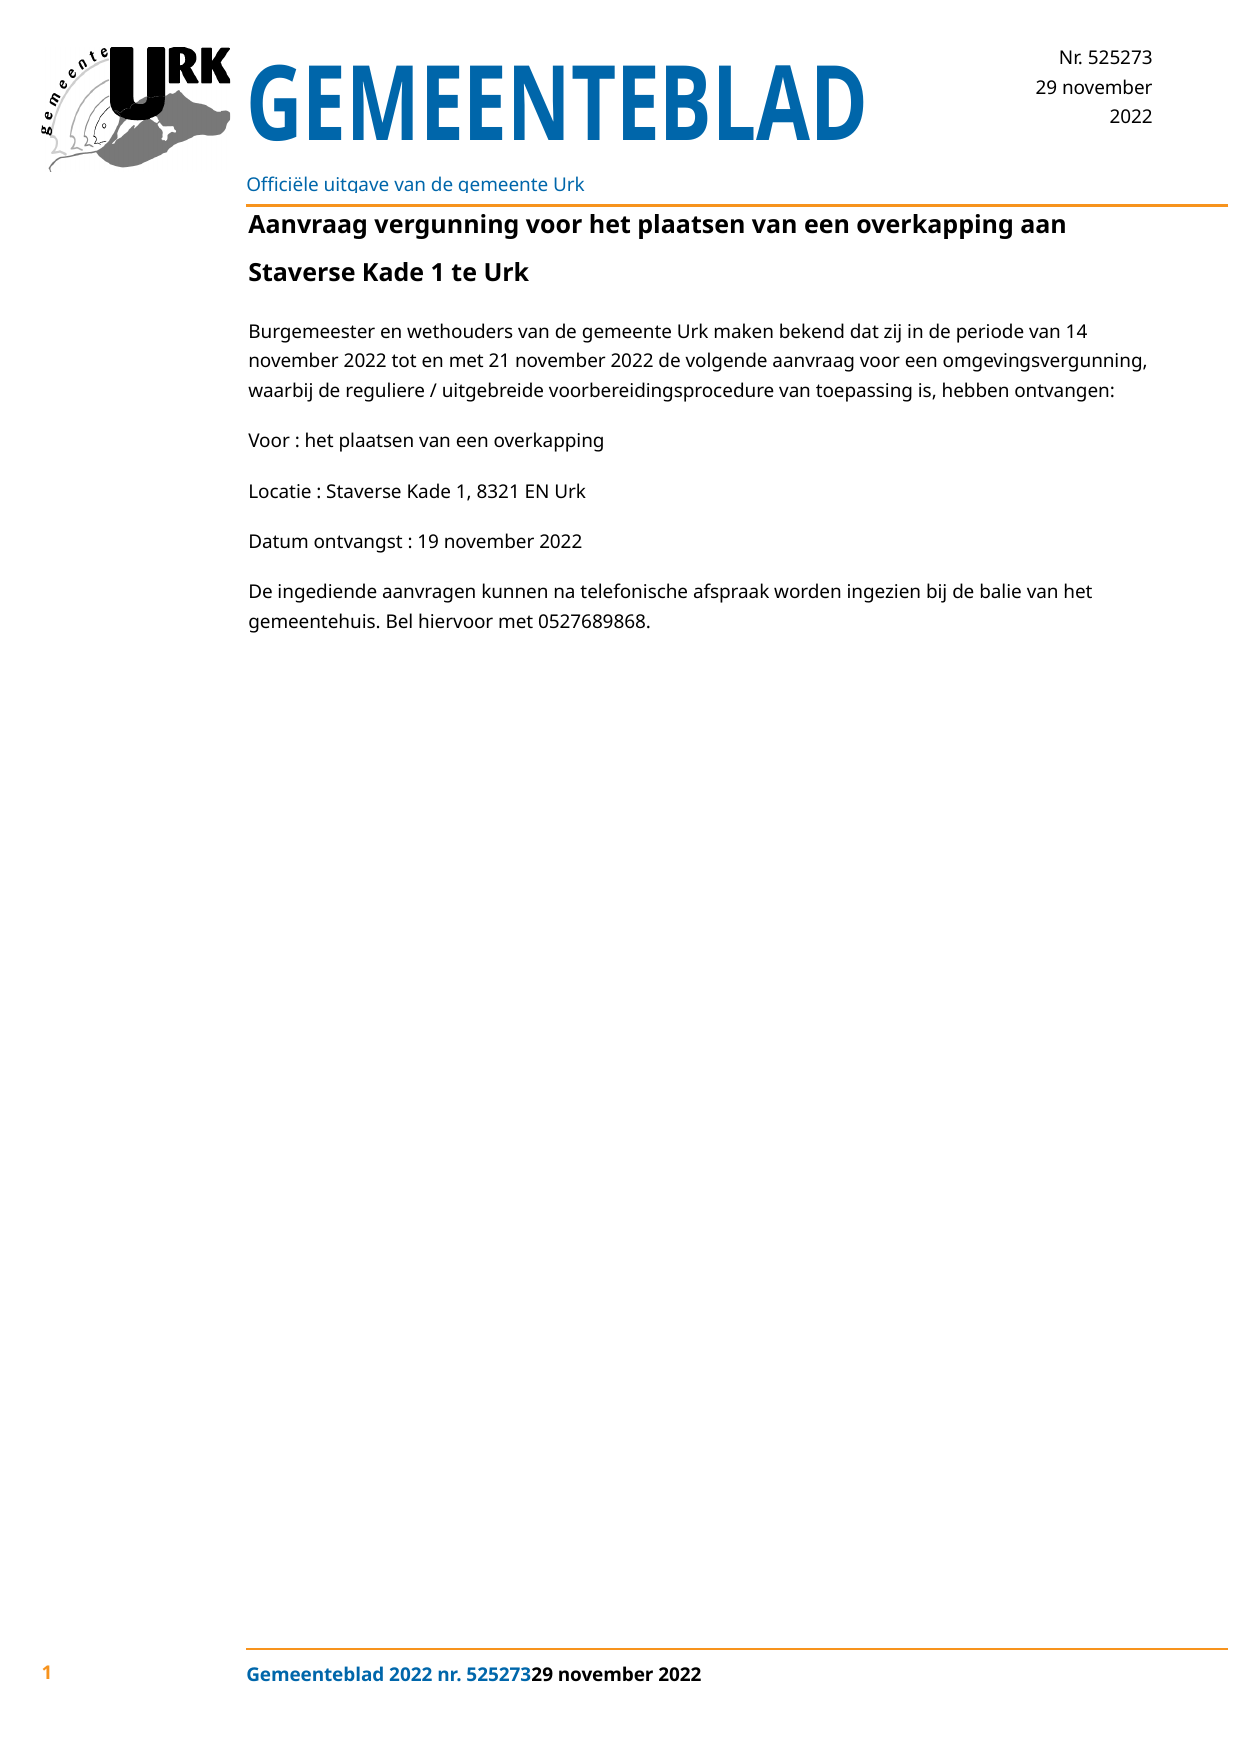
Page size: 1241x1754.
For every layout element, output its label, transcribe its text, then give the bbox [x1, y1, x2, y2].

text Datum ontvangst : 19 november 2022 [248, 528, 1152, 554]
text Aanvraag vergunning voor het plaatsen van een overkapping aan Staverse Kade 1 te Urk [248, 207, 1152, 288]
text Voor : het plaatsen van een overkapping [248, 427, 1152, 453]
text Burgemeester en wethouders van de gemeente Urk maken bekend dat zij in de periode van 14 november 2022 tot en met 21 november 2022 de volgende aanvraag voor een omgevingsvergunning, waarbij de reguliere / uitgebreide voorbereidingsprocedure van toepassing is, hebben ontvangen: [248, 318, 1152, 403]
text Locatie : Staverse Kade 1, 8321 EN Urk [248, 478, 1152, 504]
picture [41, 47, 231, 172]
text De ingediende aanvragen kunnen na telefonische afspraak worden ingezien bij de balie van het gemeentehuis. Bel hiervoor met 0527689868. [248, 579, 1152, 634]
